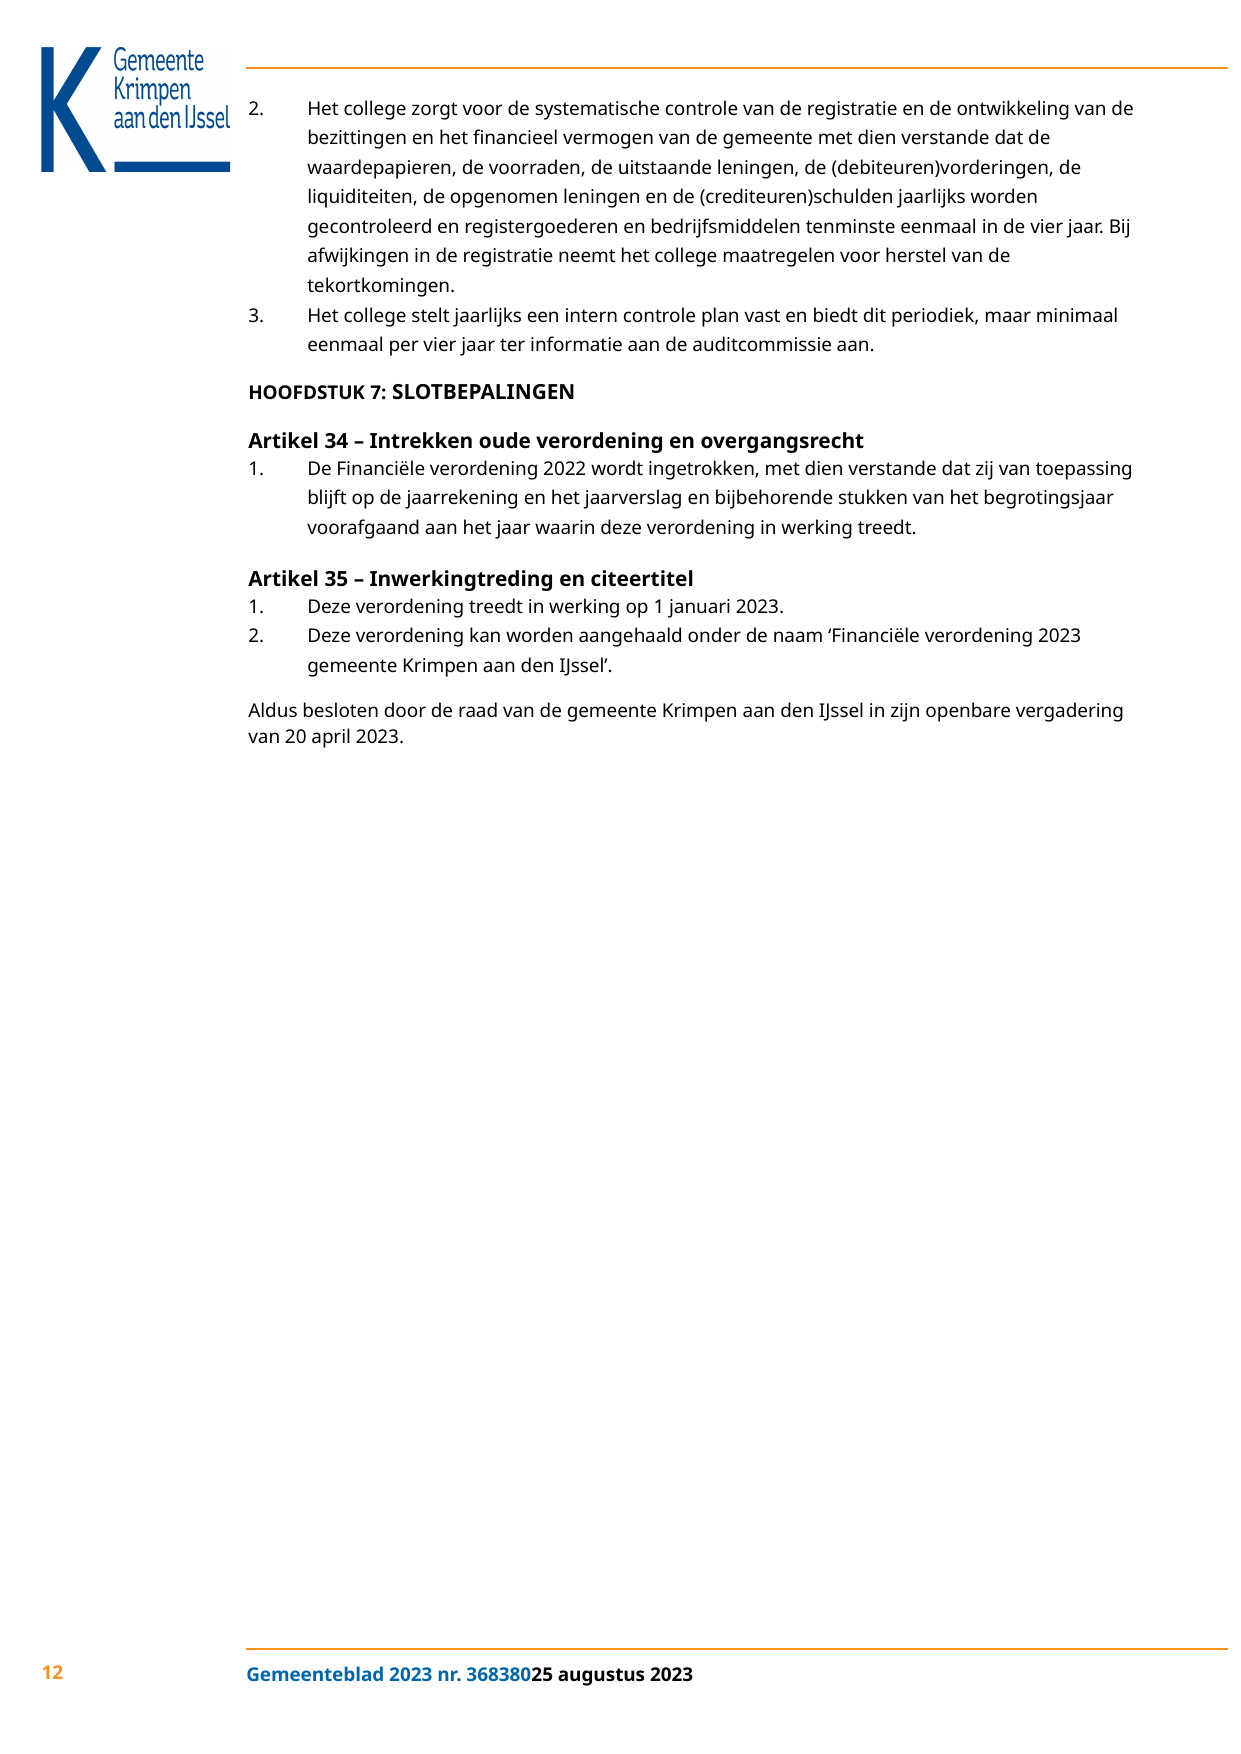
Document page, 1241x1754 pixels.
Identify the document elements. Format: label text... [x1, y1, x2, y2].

list Deze verordening kan worden aangehaald onder de naam ‘Financiële verordening 2023 gemeente Krimpen aan den IJssel’. [248, 622, 1152, 678]
list Deze verordening treedt in werking op 1 januari 2023. [248, 593, 1152, 618]
text Artikel 35 – Inwerkingtreding en citeertitel [248, 564, 1152, 593]
list Het college zorgt voor de systematische controle van de registratie en de ontwikkeling van de bezittingen en het financieel vermogen van de gemeente met dien verstande dat de waardepapieren, de voorraden, de uitstaande leningen, de (debiteuren)vorderingen, de liquiditeiten, de opgenomen leningen en de (crediteuren)schulden jaarlijks worden gecontroleerd en registergoederen en bedrijfsmiddelen tenminste eenmaal in de vier jaar. Bij afwijkingen in de registratie neemt het college maatregelen voor herstel van de tekortkomingen. [248, 95, 1152, 298]
list De Financiële verordening 2022 wordt ingetrokken, met dien verstande dat zij van toepassing blijft op de jaarrekening en het jaarverslag en bijbehorende stukken van het begrotingsjaar voorafgaand aan het jaar waarin deze verordening in werking treedt. [248, 455, 1152, 540]
list Het college stelt jaarlijks een intern controle plan vast en biedt dit periodiek, maar minimaal eenmaal per vier jaar ter informatie aan de auditcommissie aan. [248, 302, 1152, 357]
picture [41, 47, 231, 172]
text Artikel 34 – Intrekken oude verordening en overgangsrecht [248, 426, 1152, 455]
text Aldus besloten door de raad van de gemeente Krimpen aan den IJssel in zijn openbare vergadering van 20 april 2023. [248, 698, 1152, 749]
text HOOFDSTUK 7: SLOTBEPALINGEN [248, 377, 1152, 406]
